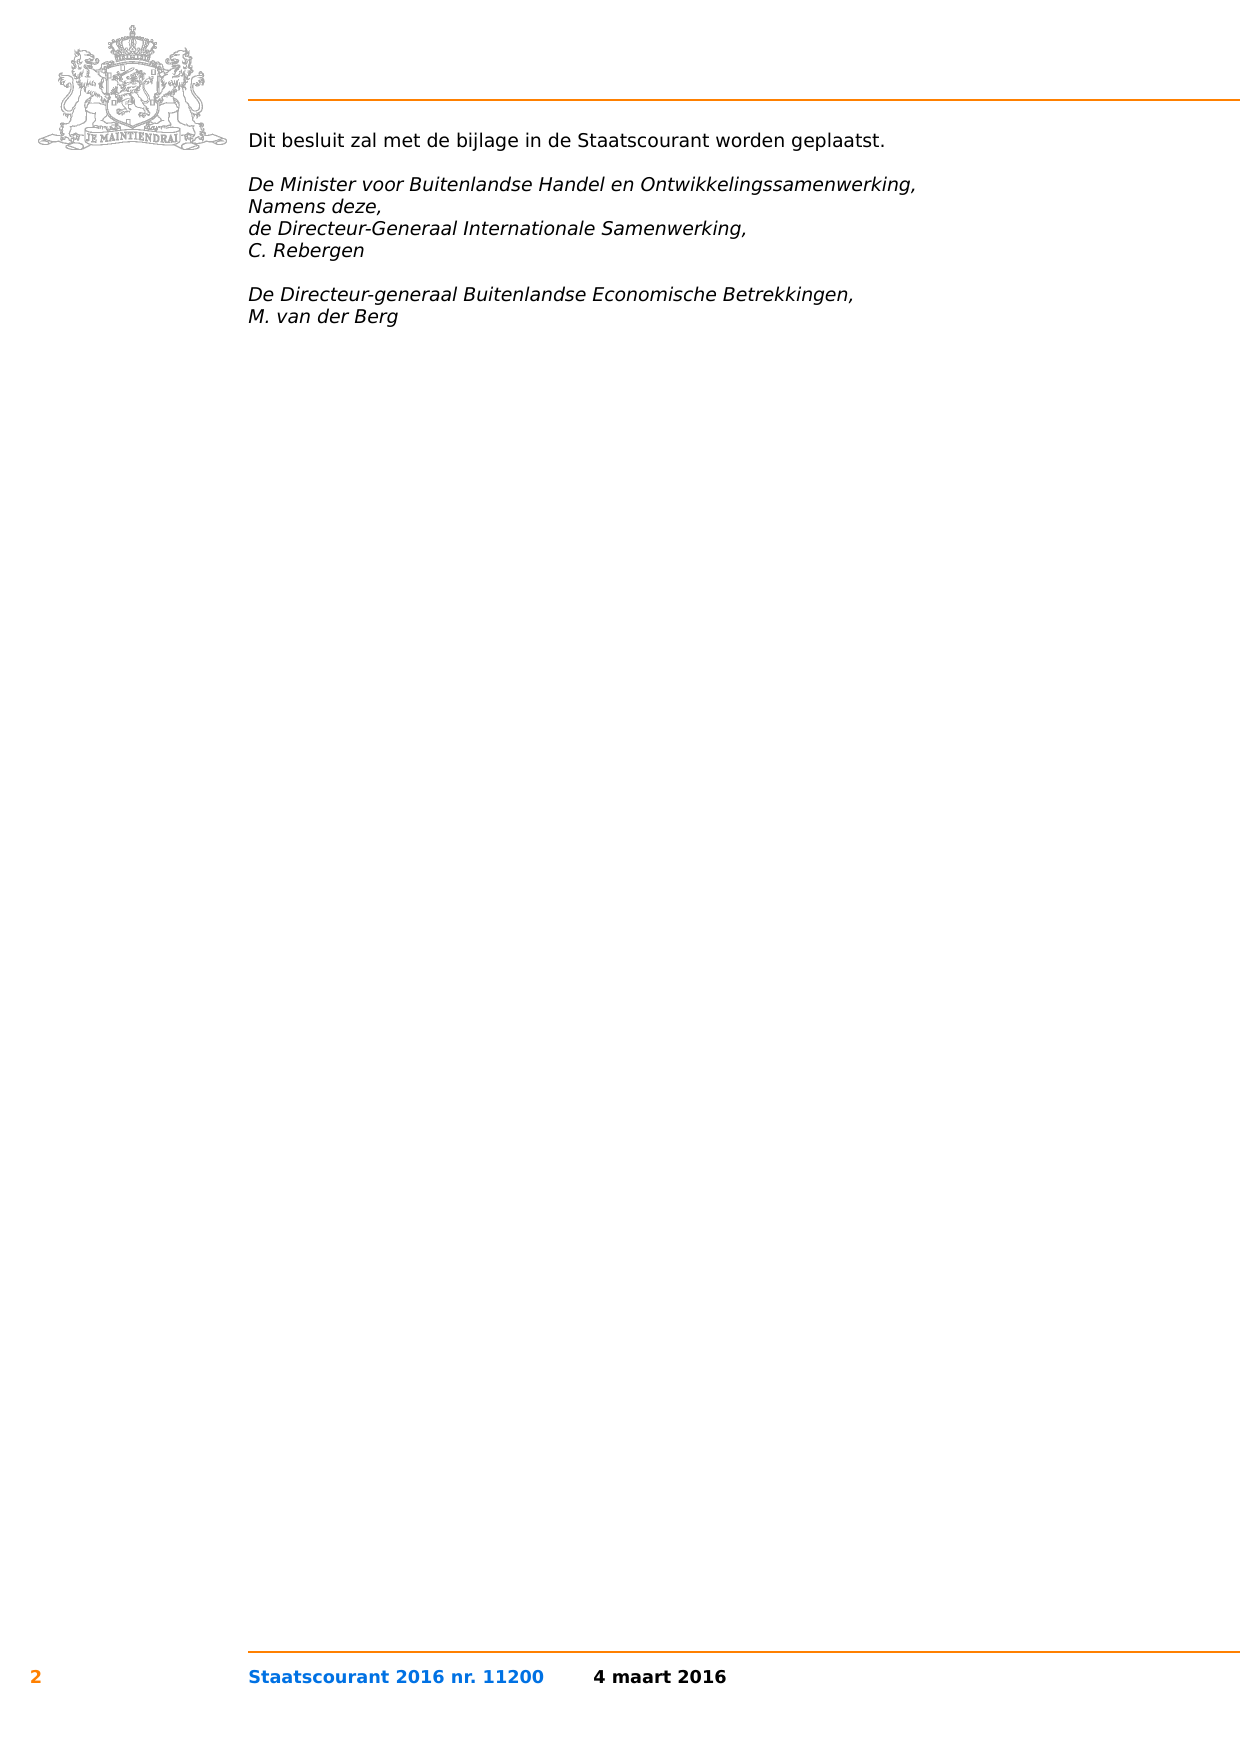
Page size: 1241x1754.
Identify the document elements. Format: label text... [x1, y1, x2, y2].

text De Minister voor Buitenlandse Handel en Ontwikkelingssamenwerking, Namens deze, de Directeur-Generaal Internationale Samenwerking, C. Rebergen [248, 174, 1163, 262]
text Dit besluit zal met de bijlage in de Staatscourant worden geplaatst. [248, 130, 1163, 152]
text De Directeur-generaal Buitenlandse Economische Betrekkingen, M. van der Berg [248, 283, 1163, 327]
picture [38, 25, 227, 150]
